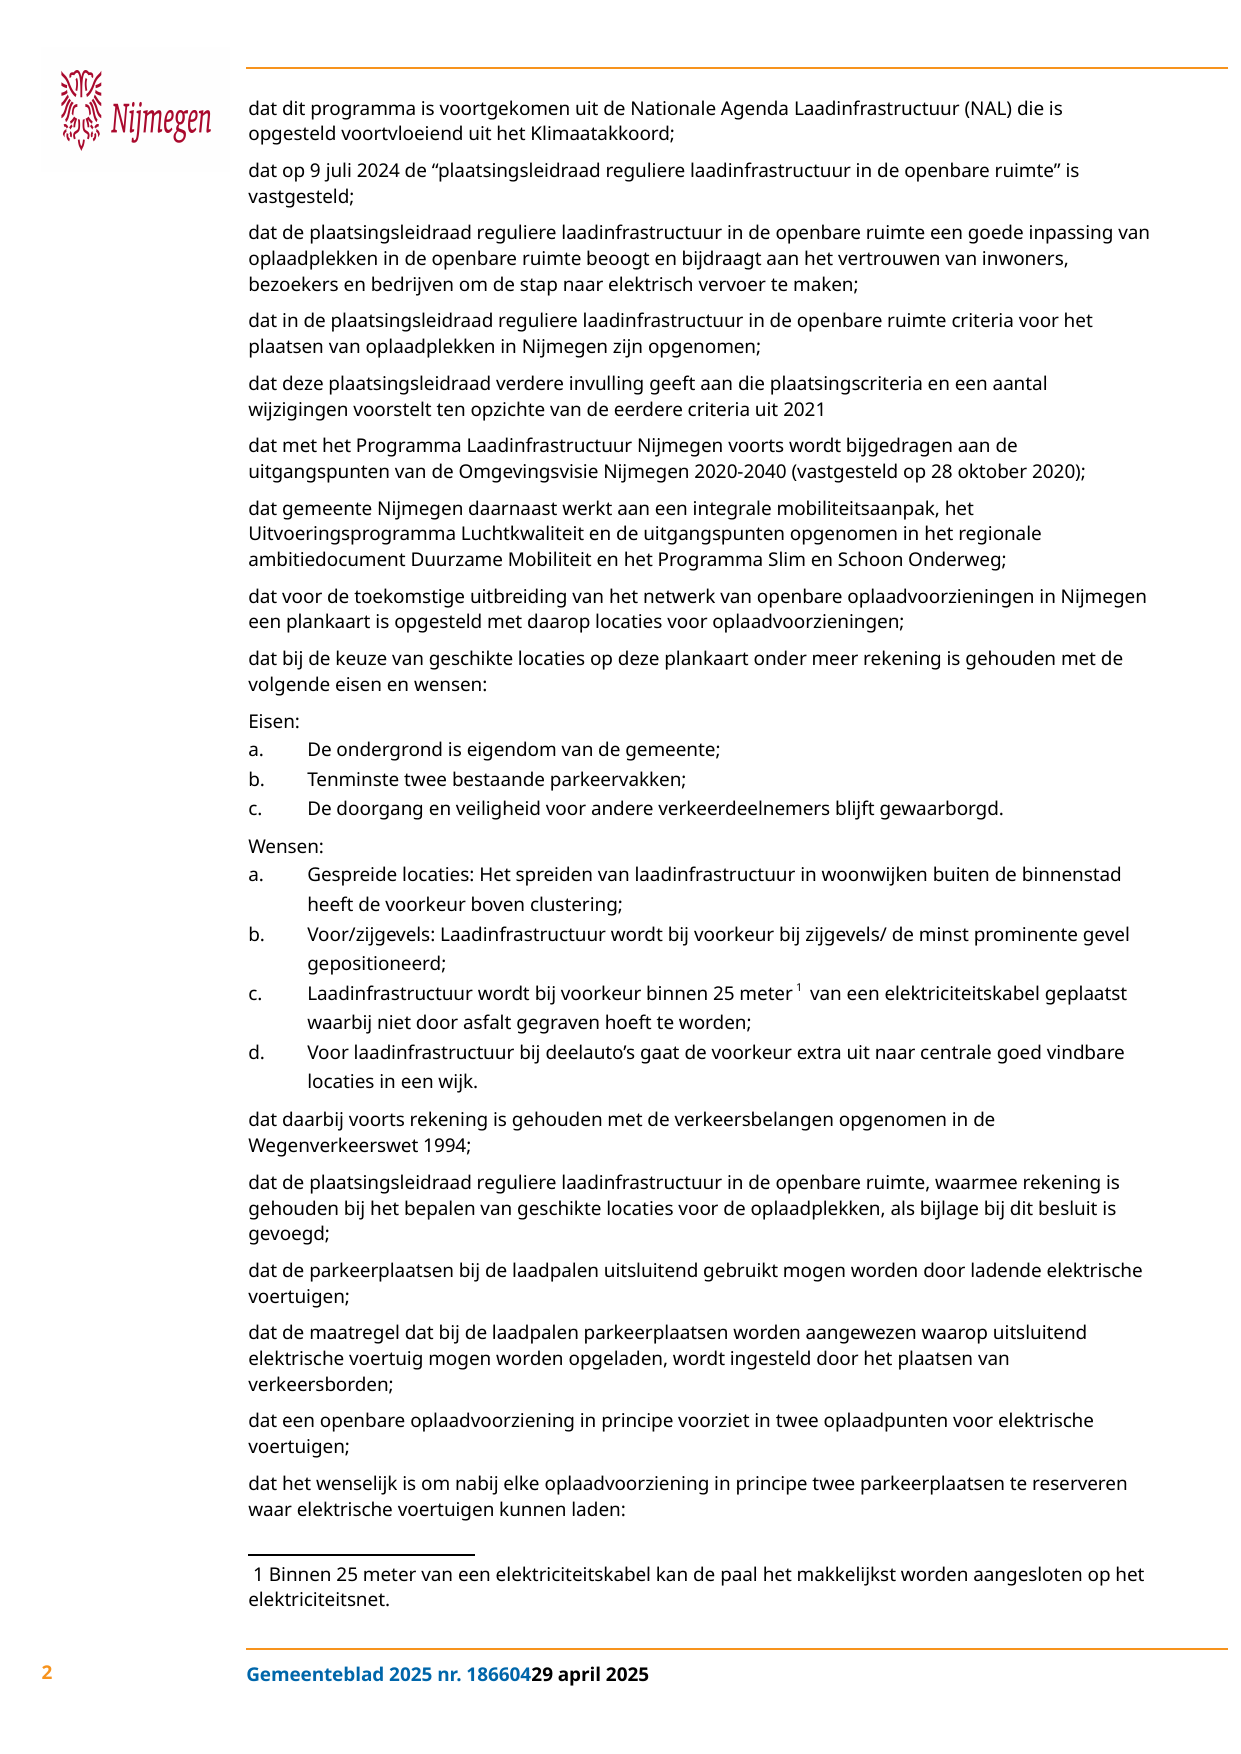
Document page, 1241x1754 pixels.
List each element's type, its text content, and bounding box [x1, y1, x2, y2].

text dat dit programma is voortgekomen uit de Nationale Agenda Laadinfrastructuur (NAL) die is opgesteld voortvloeiend uit het Klimaatakkoord; [248, 95, 1152, 146]
text dat op 9 juli 2024 de “plaatsingsleidraad reguliere laadinfrastructuur in de openbare ruimte” is vastgesteld; [248, 157, 1152, 209]
text dat gemeente Nijmegen daarnaast werkt aan een integrale mobiliteitsaanpak, het Uitvoeringsprogramma Luchtkwaliteit en de uitgangspunten opgenomen in het regionale ambitiedocument Duurzame Mobiliteit en het Programma Slim en Schoon Onderweg; [248, 495, 1152, 572]
list Voor/zijgevels: Laadinfrastructuur wordt bij voorkeur bij zijgevels/ de minst prominente gevel gepositioneerd; [248, 921, 1152, 976]
list Binnen 25 meter van een elektriciteitskabel kan de paal het makkelijkst worden aangesloten op het elektriciteitsnet. [248, 1561, 1152, 1612]
picture [41, 47, 231, 172]
text dat in de plaatsingsleidraad reguliere laadinfrastructuur in de openbare ruimte criteria voor het plaatsen van oplaadplekken in Nijmegen zijn opgenomen; [248, 308, 1152, 359]
list De doorgang en veiligheid voor andere verkeerdeelnemers blijft gewaarborgd. [248, 795, 1152, 821]
text dat de maatregel dat bij de laadpalen parkeerplaatsen worden aangewezen waarop uitsluitend elektrische voertuig mogen worden opgeladen, wordt ingesteld door het plaatsen van verkeersborden; [248, 1319, 1152, 1397]
list Laadinfrastructuur wordt bij voorkeur binnen 25 meter van een elektriciteitskabel geplaatst waarbij niet door asfalt gegraven hoeft te worden; [248, 980, 1152, 1035]
text dat voor de toekomstige uitbreiding van het netwerk van openbare oplaadvoorzieningen in Nijmegen een plankaart is opgesteld met daarop locaties voor oplaadvoorzieningen; [248, 583, 1152, 634]
text dat met het Programma Laadinfrastructuur Nijmegen voorts wordt bijgedragen aan de uitgangspunten van de Omgevingsvisie Nijmegen 2020-2040 (vastgesteld op 28 oktober 2020); [248, 432, 1152, 484]
text dat bij de keuze van geschikte locaties op deze plankaart onder meer rekening is gehouden met de volgende eisen en wensen: [248, 645, 1152, 697]
text dat de parkeerplaatsen bij de laadpalen uitsluitend gebruikt mogen worden door ladende elektrische voertuigen; [248, 1257, 1152, 1308]
text Wensen: [248, 833, 1152, 859]
text dat daarbij voorts rekening is gehouden met de verkeersbelangen opgenomen in de Wegenverkeerswet 1994; [248, 1107, 1152, 1158]
list Voor laadinfrastructuur bij deelauto’s gaat de voorkeur extra uit naar centrale goed vindbare locaties in een wijk. [248, 1039, 1152, 1094]
list Tenminste twee bestaande parkeervakken; [248, 766, 1152, 791]
text dat het wenselijk is om nabij elke oplaadvoorziening in principe twee parkeerplaatsen te reserveren waar elektrische voertuigen kunnen laden: [248, 1470, 1152, 1521]
text dat een openbare oplaadvoorziening in principe voorziet in twee oplaadpunten voor elektrische voertuigen; [248, 1408, 1152, 1459]
text dat de plaatsingsleidraad reguliere laadinfrastructuur in de openbare ruimte een goede inpassing van oplaadplekken in de openbare ruimte beoogt en bijdraagt aan het vertrouwen van inwoners, bezoekers en bedrijven om de stap naar elektrisch vervoer te maken; [248, 219, 1152, 297]
text dat deze plaatsingsleidraad verdere invulling geeft aan die plaatsingscriteria en een aantal wijzigingen voorstelt ten opzichte van de eerdere criteria uit 2021 [248, 370, 1152, 422]
text dat de plaatsingsleidraad reguliere laadinfrastructuur in de openbare ruimte, waarmee rekening is gehouden bij het bepalen van geschikte locaties voor de oplaadplekken, als bijlage bij dit besluit is gevoegd; [248, 1169, 1152, 1246]
text Eisen: [248, 708, 1152, 733]
list Gespreide locaties: Het spreiden van laadinfrastructuur in woonwijken buiten de binnenstad heeft de voorkeur boven clustering; [248, 862, 1152, 917]
list De ondergrond is eigendom van de gemeente; [248, 736, 1152, 762]
